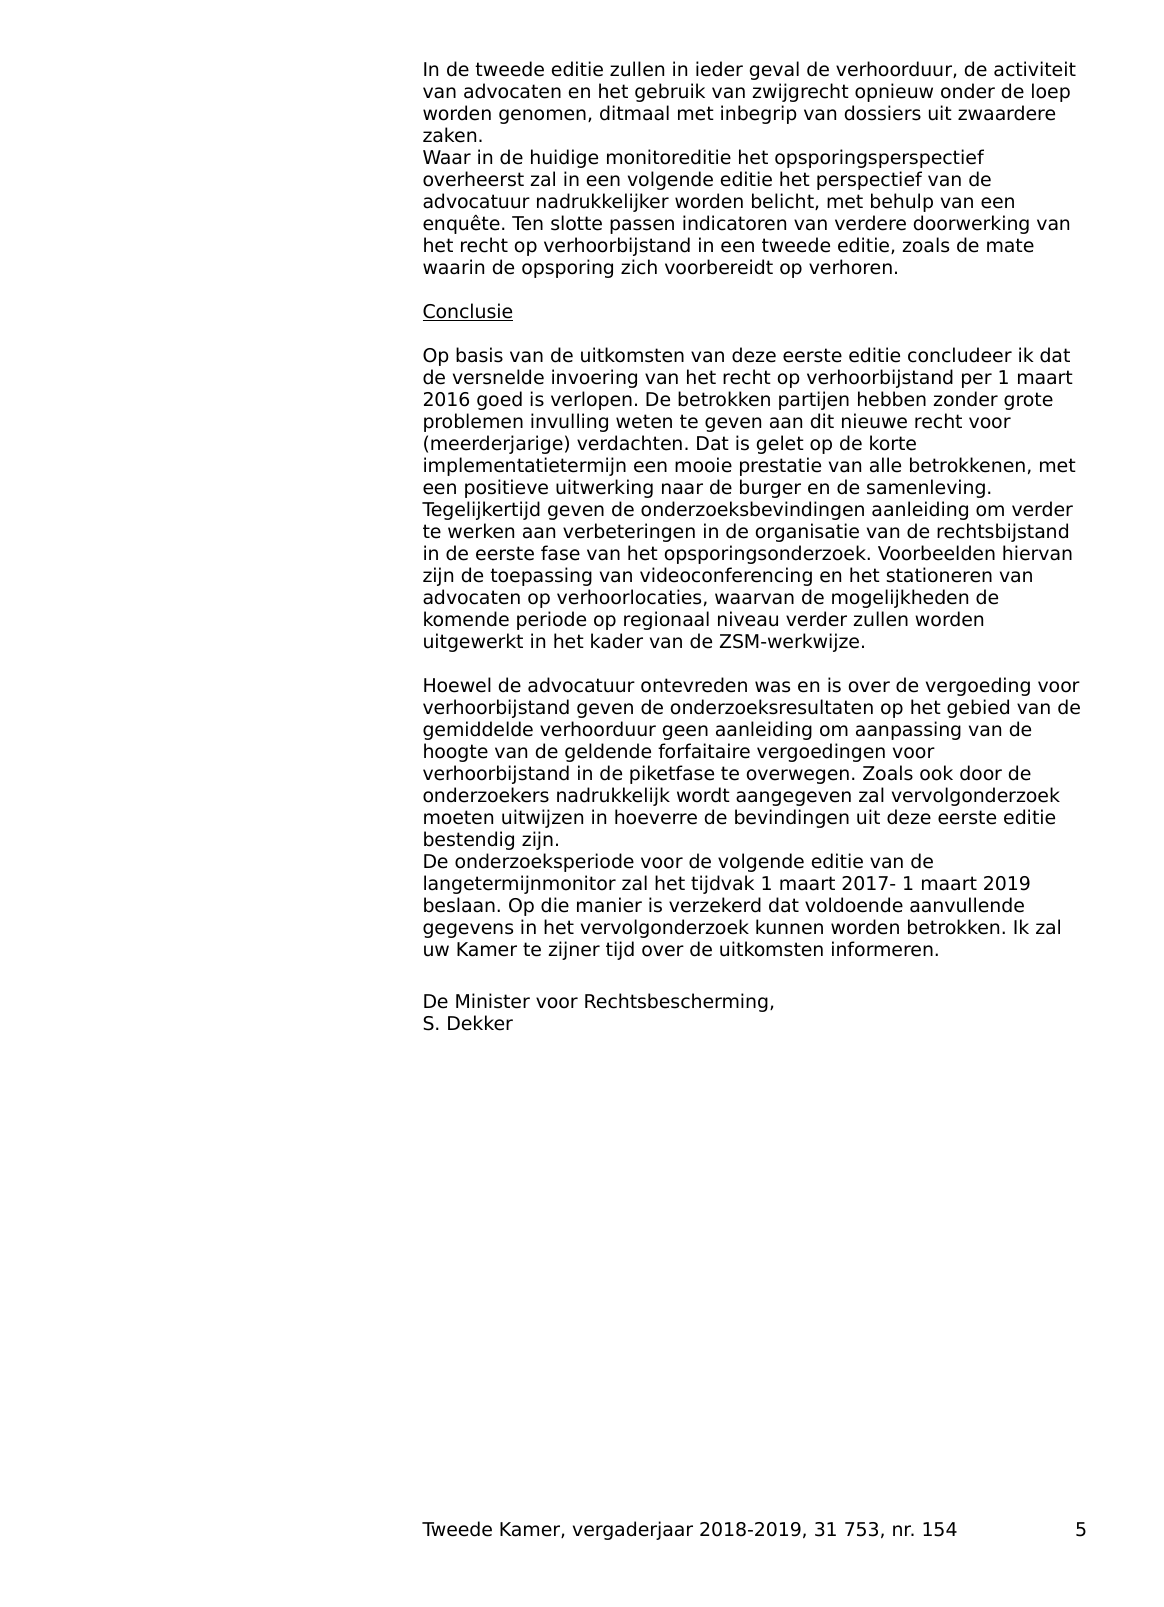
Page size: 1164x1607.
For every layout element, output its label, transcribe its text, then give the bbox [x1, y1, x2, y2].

text Op basis van de uitkomsten van deze eerste editie concludeer ik dat de versnelde invoering van het recht op verhoorbijstand per 1 maart 2016 goed is verlopen. De betrokken partijen hebben zonder grote problemen invulling weten te geven aan dit nieuwe recht voor (meerderjarige) verdachten. Dat is gelet op de korte implementatietermijn een mooie prestatie van alle betrokkenen, met een positieve uitwerking naar de burger en de samenleving. Tegelijkertijd geven de onderzoeksbevindingen aanleiding om verder te werken aan verbeteringen in de organisatie van de rechtsbijstand in de eerste fase van het opsporingsonderzoek. Voorbeelden hiervan zijn de toepassing van videoconferencing en het stationeren van advocaten op verhoorlocaties, waarvan de mogelijkheden de komende periode op regionaal niveau verder zullen worden uitgewerkt in het kader van de ZSM-werkwijze. [422, 345, 1087, 653]
text In de tweede editie zullen in ieder geval de verhoorduur, de activiteit van advocaten en het gebruik van zwijgrecht opnieuw onder de loep worden genomen, ditmaal met inbegrip van dossiers uit zwaardere zaken. [422, 59, 1087, 147]
text De onderzoeksperiode voor de volgende editie van de langetermijnmonitor zal het tijdvak 1 maart 2017- 1 maart 2019 beslaan. Op die manier is verzekerd dat voldoende aanvullende gegevens in het vervolgonderzoek kunnen worden betrokken. Ik zal uw Kamer te zijner tijd over de uitkomsten informeren. [422, 851, 1087, 961]
subtitle Conclusie [422, 301, 1087, 323]
text Waar in de huidige monitoreditie het opsporingsperspectief overheerst zal in een volgende editie het perspectief van de advocatuur nadrukkelijker worden belicht, met behulp van een enquête. Ten slotte passen indicatoren van verdere doorwerking van het recht op verhoorbijstand in een tweede editie, zoals de mate waarin de opsporing zich voorbereidt op verhoren. [422, 147, 1087, 279]
text De Minister voor Rechtsbescherming, S. Dekker [422, 991, 1087, 1035]
text Hoewel de advocatuur ontevreden was en is over de vergoeding voor verhoorbijstand geven de onderzoeksresultaten op het gebied van de gemiddelde verhoorduur geen aanleiding om aanpassing van de hoogte van de geldende forfaitaire vergoedingen voor verhoorbijstand in de piketfase te overwegen. Zoals ook door de onderzoekers nadrukkelijk wordt aangegeven zal vervolgonderzoek moeten uitwijzen in hoeverre de bevindingen uit deze eerste editie bestendig zijn. [422, 675, 1087, 851]
